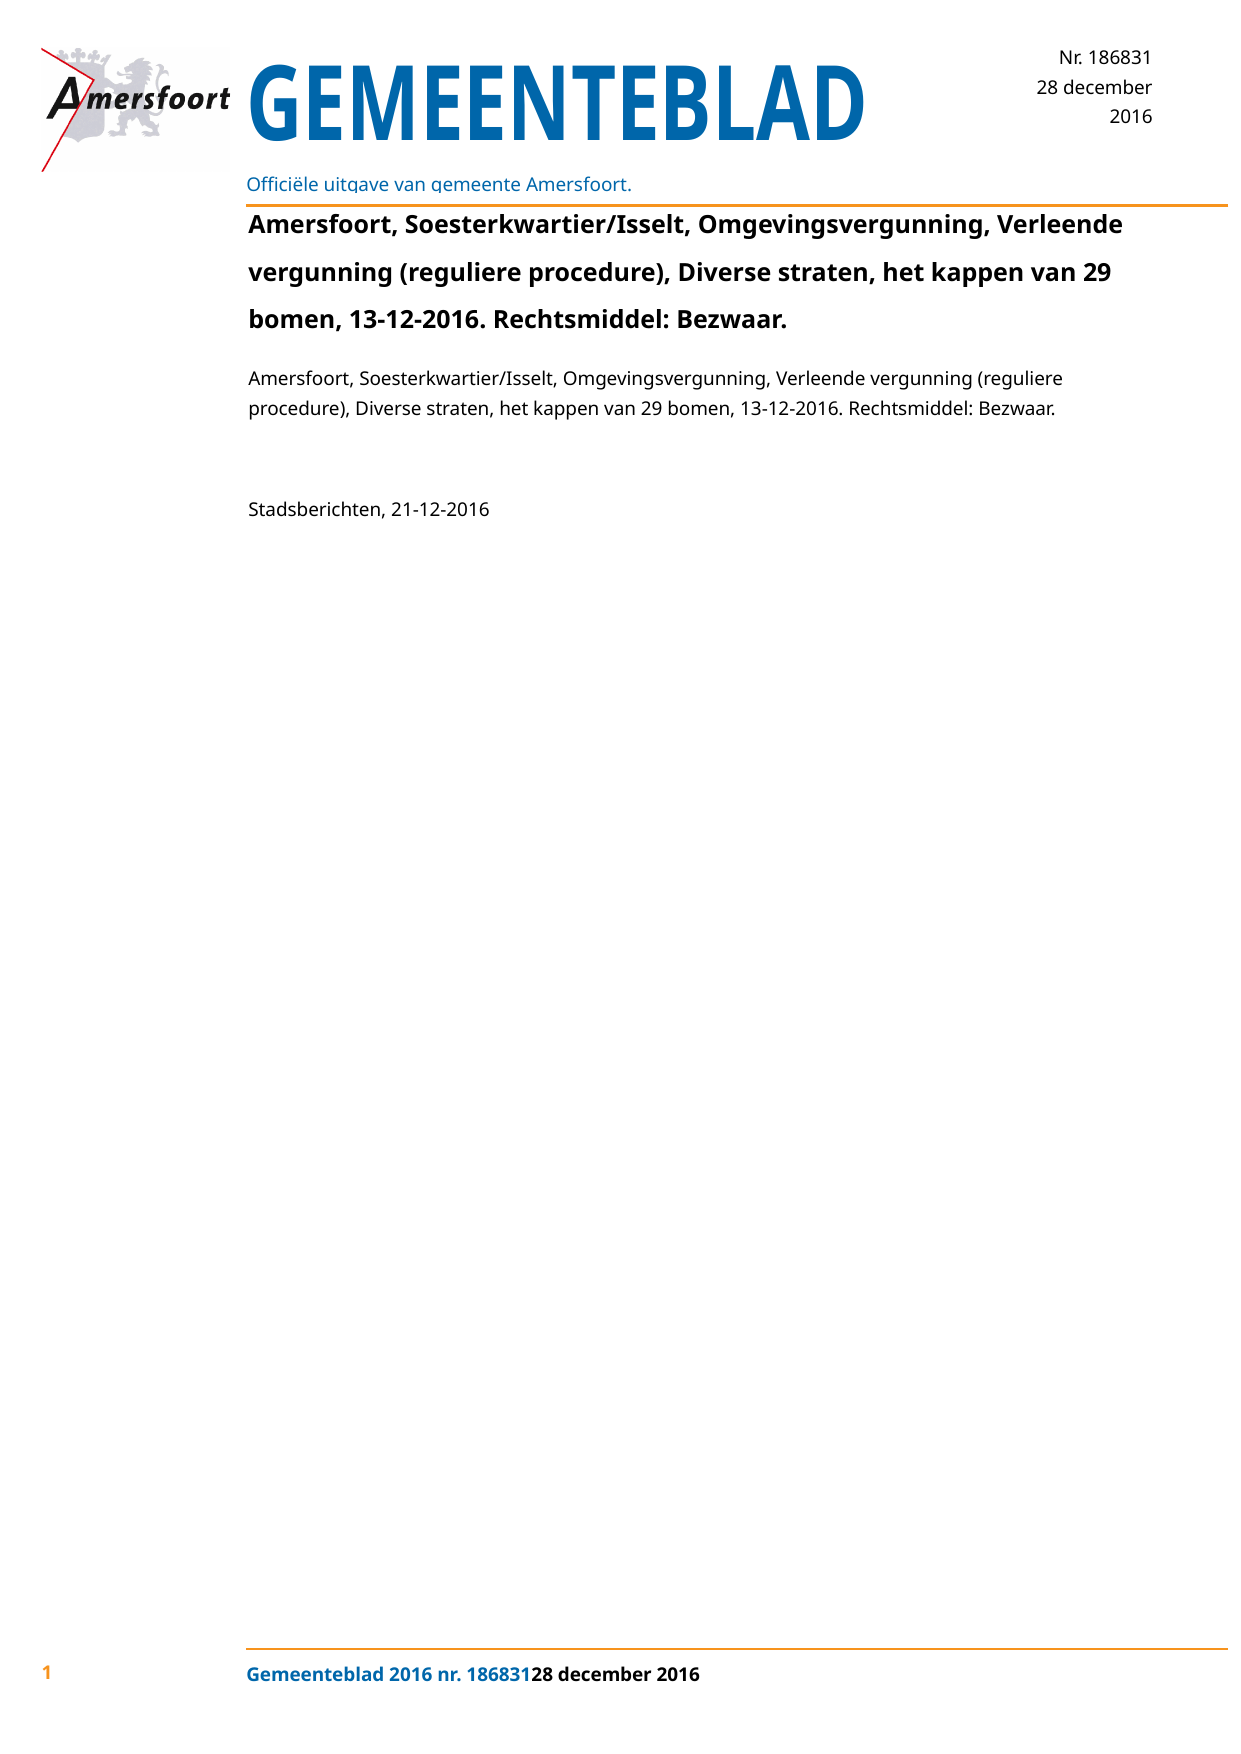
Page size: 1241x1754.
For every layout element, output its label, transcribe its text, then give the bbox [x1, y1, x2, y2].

text Amersfoort, Soesterkwartier/Isselt, Omgevingsvergunning, Verleende vergunning (reguliere procedure), Diverse straten, het kappen van 29 bomen, 13-12-2016. Rechtsmiddel: Bezwaar. [248, 366, 1152, 421]
text Stadsberichten, 21-12-2016 [248, 496, 1152, 522]
picture [41, 47, 231, 172]
text Amersfoort, Soesterkwartier/Isselt, Omgevingsvergunning, Verleende vergunning (reguliere procedure), Diverse straten, het kappen van 29 bomen, 13-12-2016. Rechtsmiddel: Bezwaar. [248, 207, 1152, 336]
